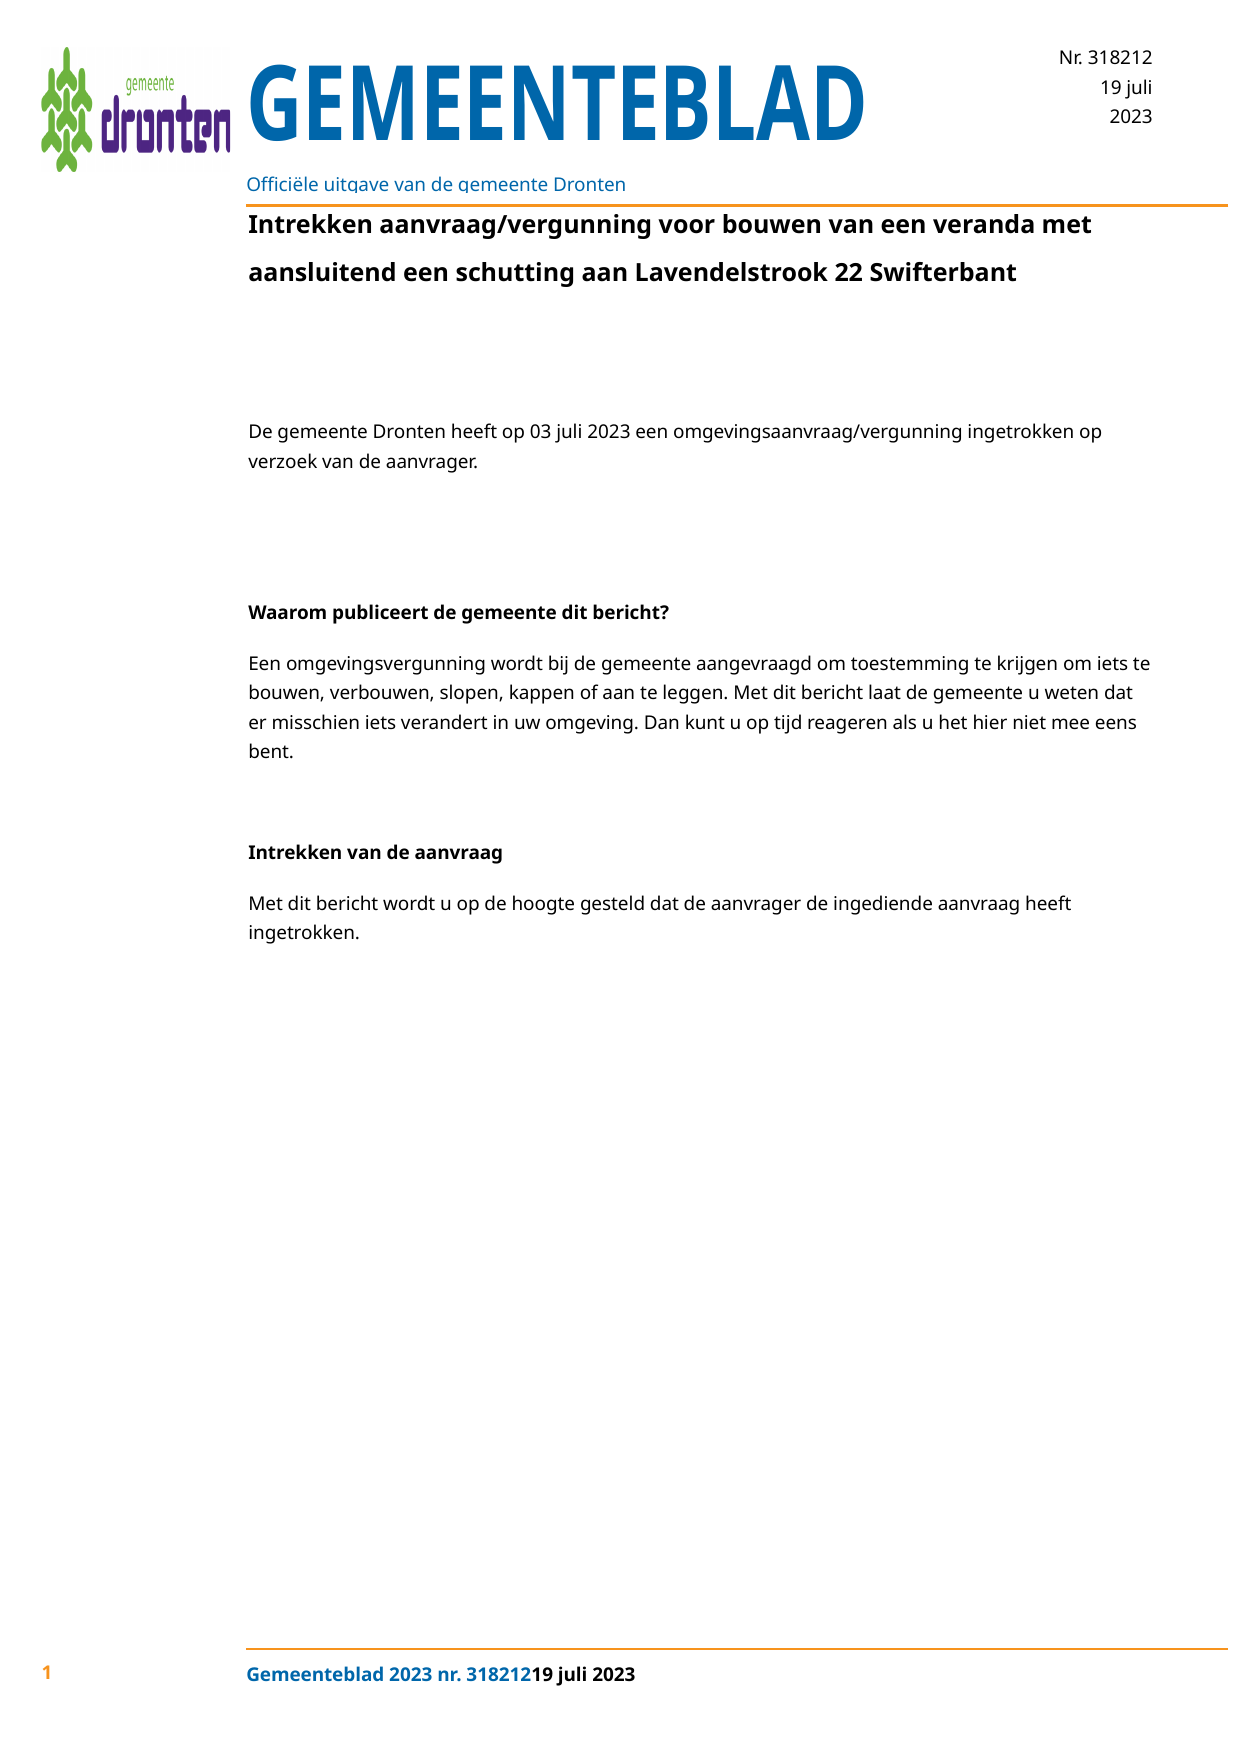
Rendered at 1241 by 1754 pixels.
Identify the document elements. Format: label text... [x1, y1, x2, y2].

text Met dit bericht wordt u op de hoogte gesteld dat de aanvrager de ingediende aanvraag heeft ingetrokken. [248, 890, 1152, 945]
text Intrekken van de aanvraag [248, 839, 1152, 865]
text Waarom publiceert de gemeente dit bericht? [248, 599, 1152, 625]
text Een omgevingsvergunning wordt bij de gemeente aangevraagd om toestemming te krijgen om iets te bouwen, verbouwen, slopen, kappen of aan te leggen. Met dit bericht laat de gemeente u weten dat er misschien iets verandert in uw omgeving. Dan kunt u op tijd reageren als u het hier niet mee eens bent. [248, 650, 1152, 764]
text De gemeente Dronten heeft op 03 juli 2023 een omgevingsaanvraag/vergunning ingetrokken op verzoek van de aanvrager. [248, 419, 1152, 474]
text Intrekken aanvraag/vergunning voor bouwen van een veranda met aansluitend een schutting aan Lavendelstrook 22 Swifterbant [248, 207, 1152, 288]
picture [41, 47, 231, 172]
